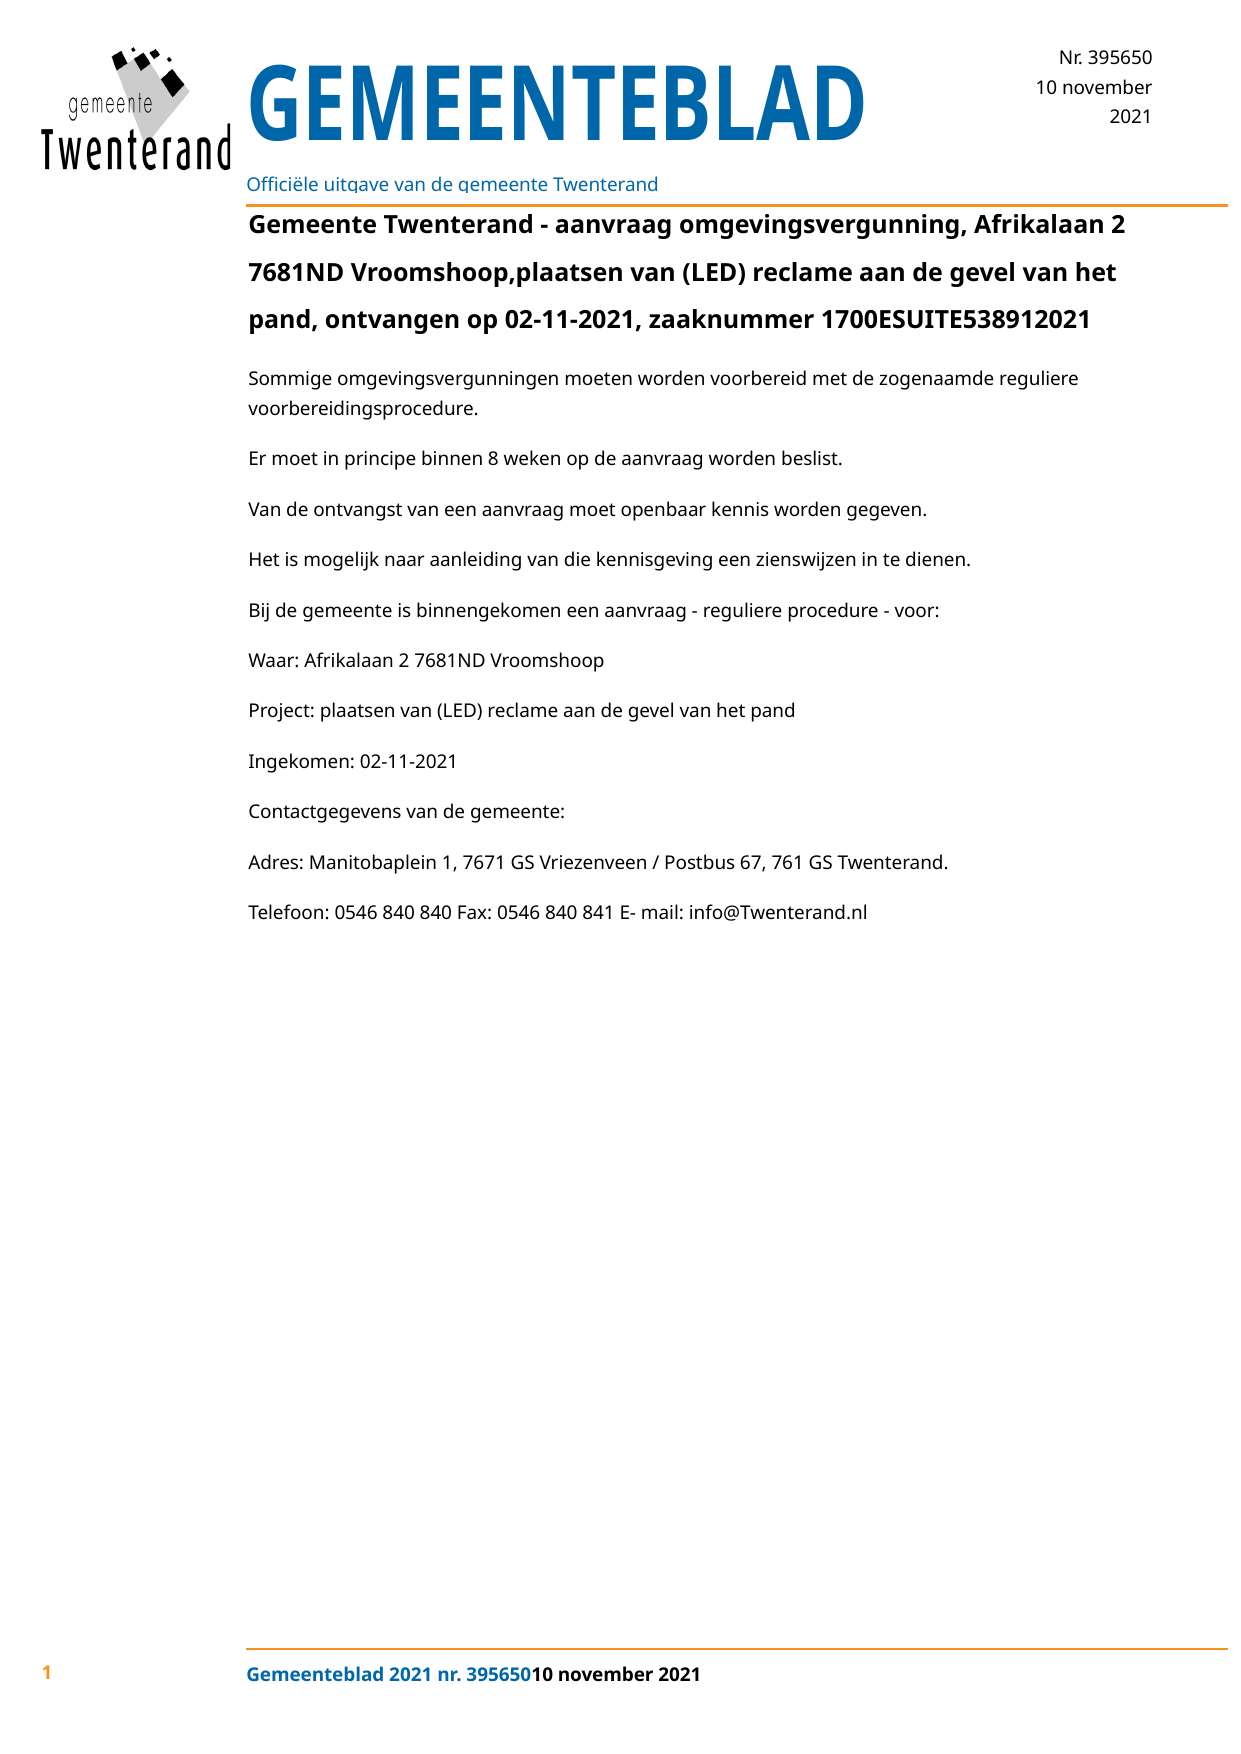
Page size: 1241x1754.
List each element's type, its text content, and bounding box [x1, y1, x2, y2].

text Contactgegevens van de gemeente: [248, 798, 1152, 824]
text Het is mogelijk naar aanleiding van die kennisgeving een zienswijzen in te dienen. [248, 546, 1152, 572]
text Er moet in principe binnen 8 weken op de aanvraag worden beslist. [248, 446, 1152, 471]
text Project: plaatsen van (LED) reclame aan de gevel van het pand [248, 698, 1152, 723]
text Sommige omgevingsvergunningen moeten worden voorbereid met de zogenaamde reguliere voorbereidingsprocedure. [248, 366, 1152, 421]
picture [41, 47, 231, 172]
text Van de ontvangst van een aanvraag moet openbaar kennis worden gegeven. [248, 496, 1152, 522]
text Adres: Manitobaplein 1, 7671 GS Vriezenveen / Postbus 67, 761 GS Twenterand. [248, 849, 1152, 874]
text Telefoon: 0546 840 840 Fax: 0546 840 841 E- mail: info@Twenterand.nl [248, 899, 1152, 925]
text Waar: Afrikalaan 2 7681ND Vroomshoop [248, 647, 1152, 673]
text Bij de gemeente is binnengekomen een aanvraag - reguliere procedure - voor: [248, 597, 1152, 622]
text Ingekomen: 02-11-2021 [248, 748, 1152, 774]
text Gemeente Twenterand - aanvraag omgevingsvergunning, Afrikalaan 2 7681ND Vroomshoop,plaatsen van (LED) reclame aan de gevel van het pand, ontvangen op 02-11-2021, zaaknummer 1700ESUITE538912021 [248, 207, 1152, 336]
